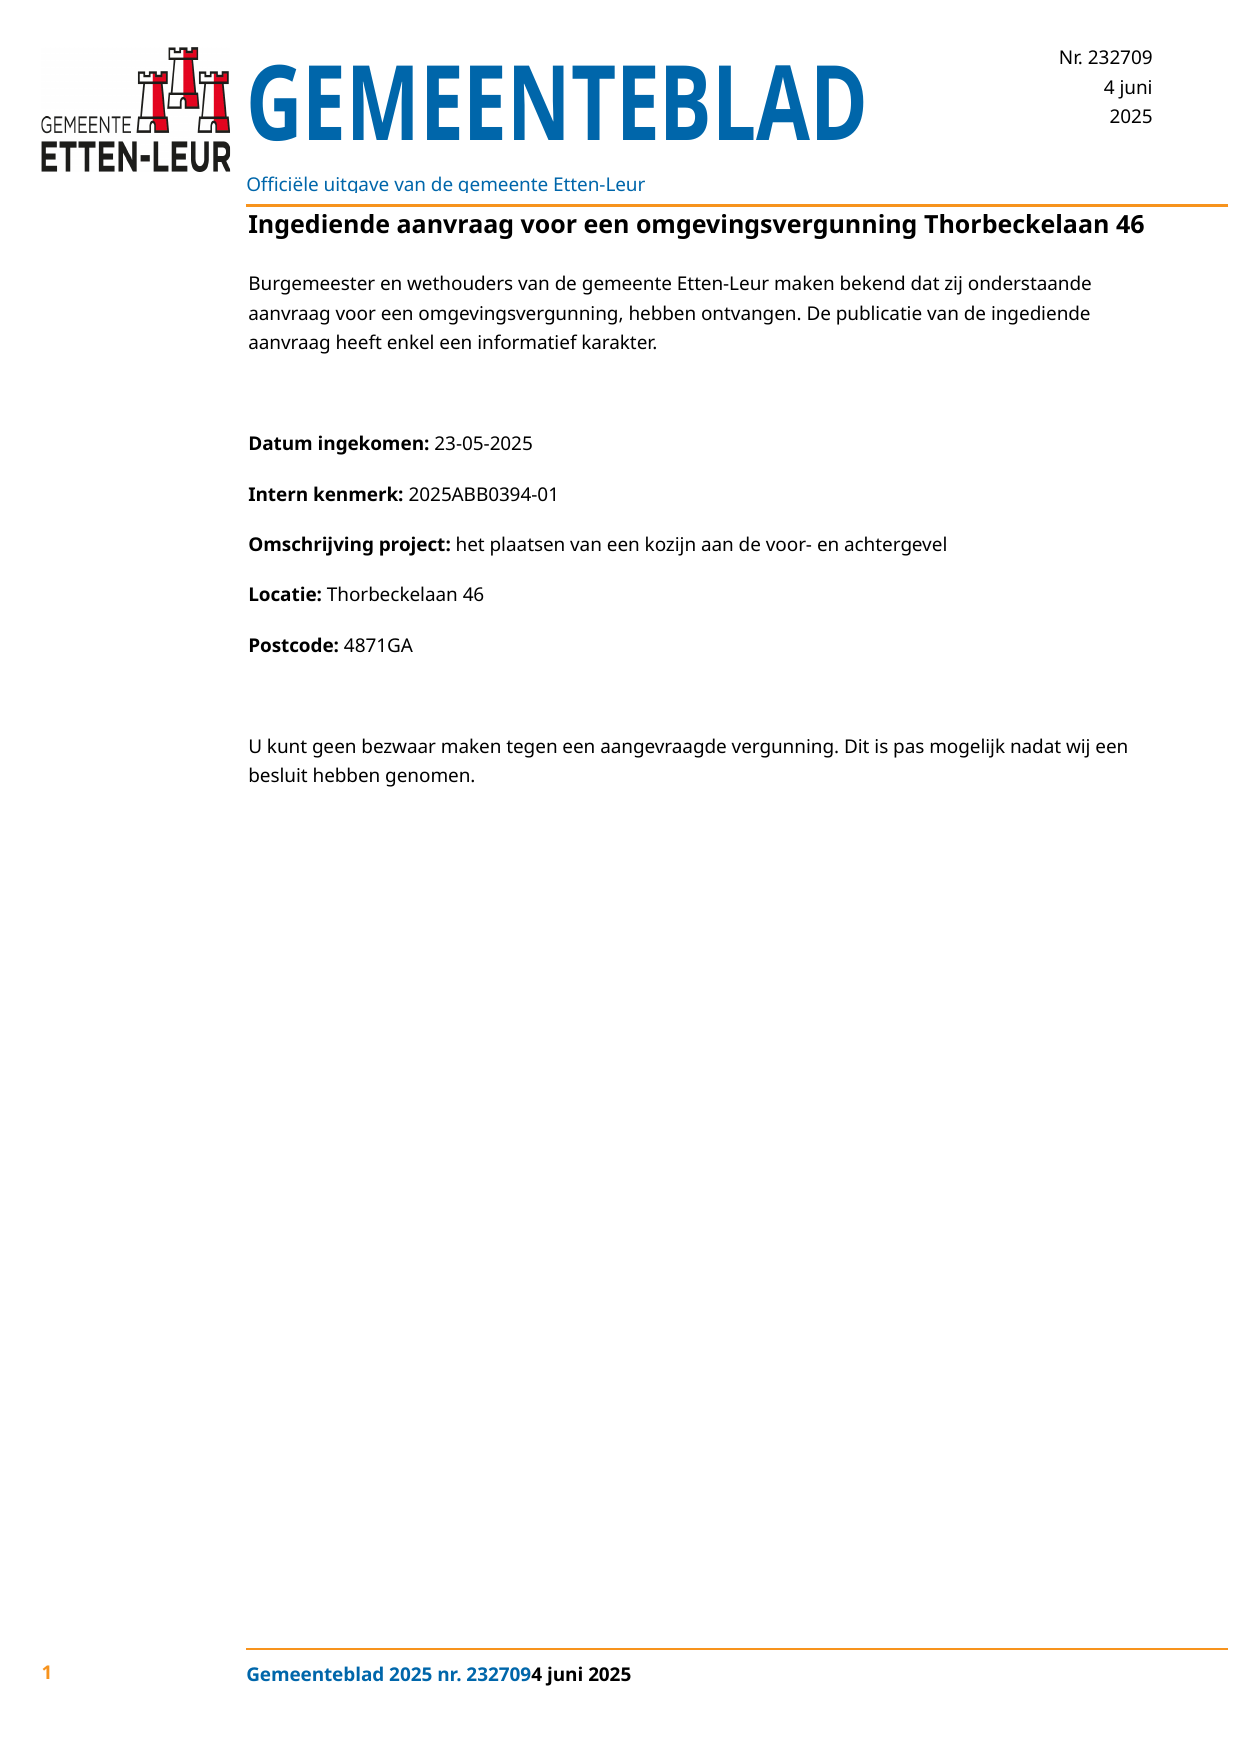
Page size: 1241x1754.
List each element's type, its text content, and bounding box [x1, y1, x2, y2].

text Postcode: 4871GA [248, 632, 1152, 658]
text Locatie: Thorbeckelaan 46 [248, 582, 1152, 607]
text Omschrijving project: het plaatsen van een kozijn aan de voor- en achtergevel [248, 531, 1152, 557]
text Intern kenmerk: 2025ABB0394-01 [248, 481, 1152, 506]
text Burgemeester en wethouders van de gemeente Etten-Leur maken bekend dat zij onderstaande aanvraag voor een omgevingsvergunning, hebben ontvangen. De publicatie van de ingediende aanvraag heeft enkel een informatief karakter. [248, 270, 1152, 355]
text Datum ingekomen: 23-05-2025 [248, 430, 1152, 456]
picture [41, 47, 231, 172]
text Ingediende aanvraag voor een omgevingsvergunning Thorbeckelaan 46 [248, 207, 1152, 241]
text U kunt geen bezwaar maken tegen een aangevraagde vergunning. Dit is pas mogelijk nadat wij een besluit hebben genomen. [248, 733, 1152, 788]
